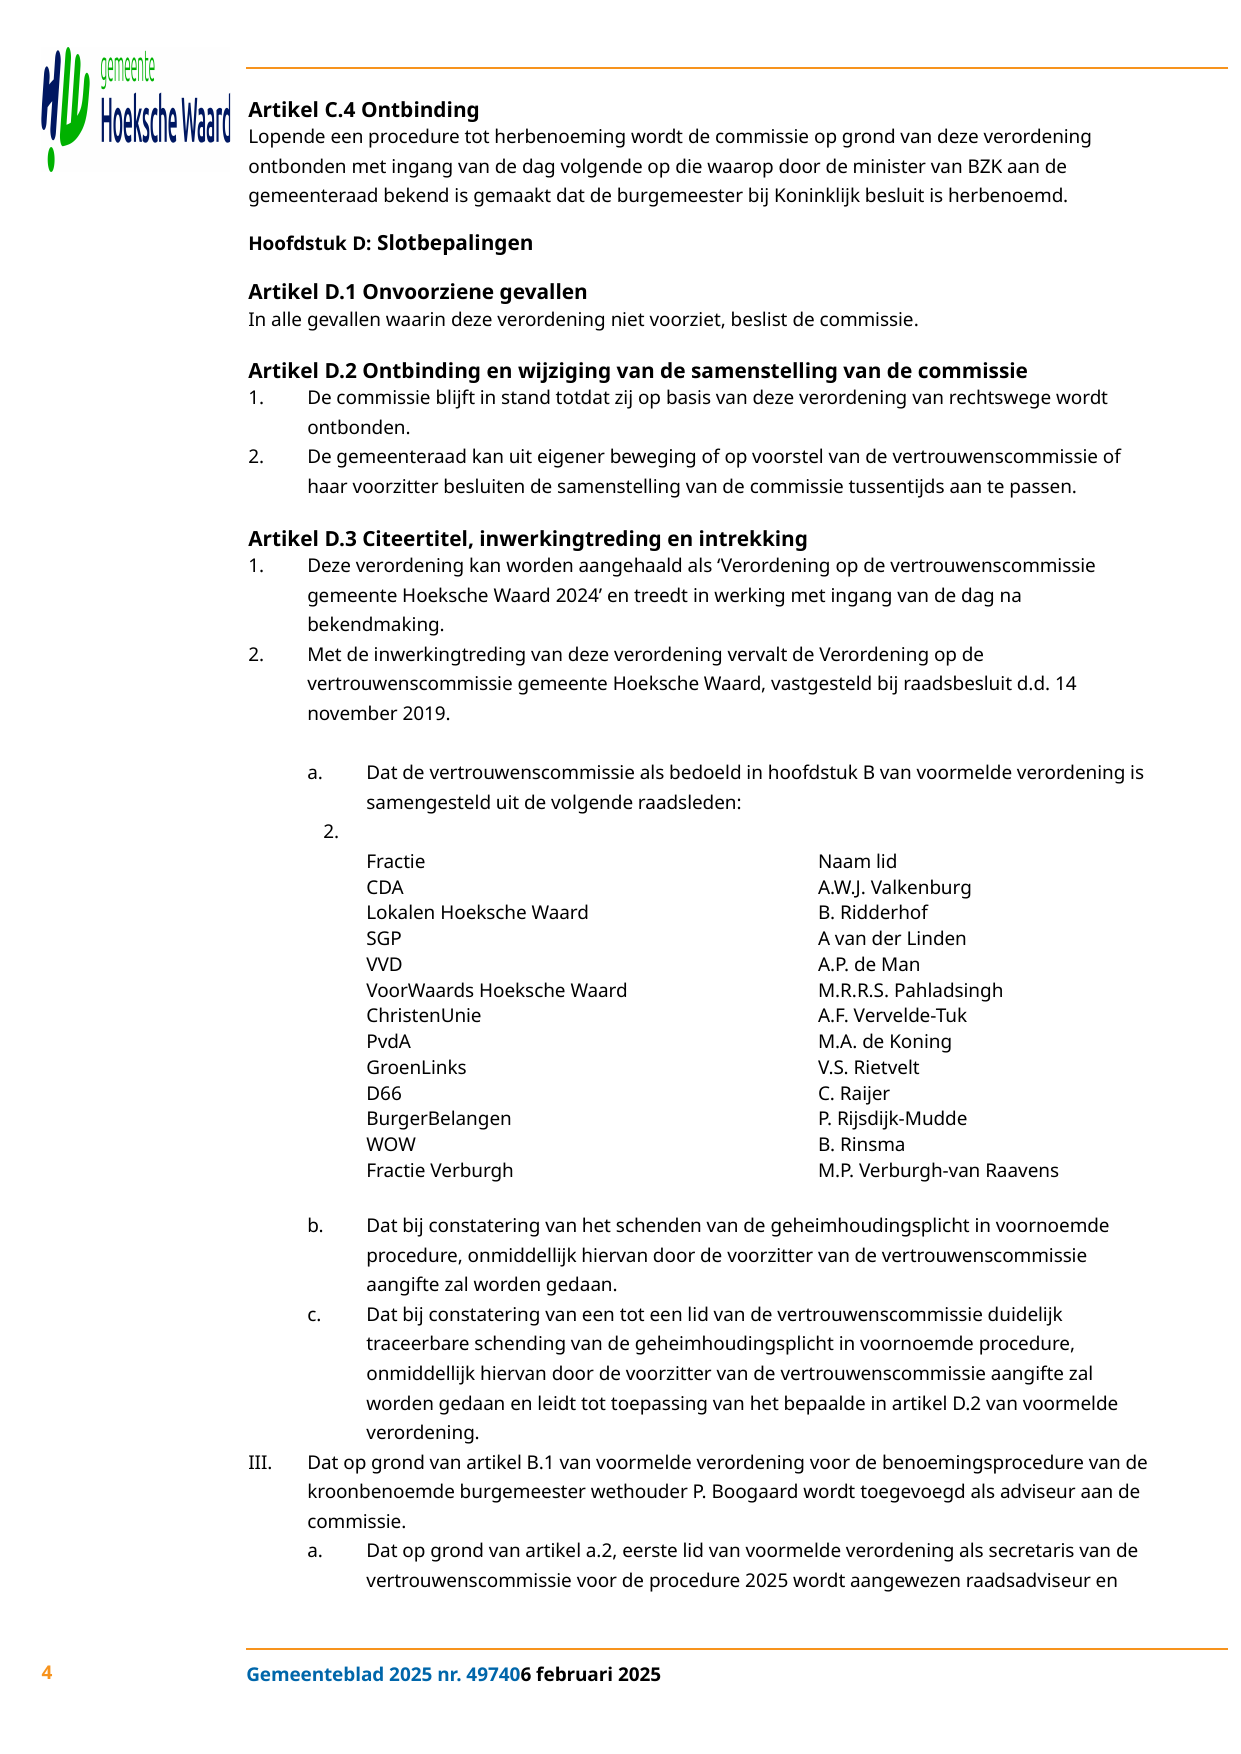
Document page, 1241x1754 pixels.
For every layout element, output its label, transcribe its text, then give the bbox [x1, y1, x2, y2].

table_cell PvdA [366, 1028, 818, 1054]
table_cell BurgerBelangen [366, 1105, 818, 1131]
list Met de inwerkingtreding van deze verordening vervalt de Verordening op de vertrouwenscommissie gemeente Hoeksche Waard, vastgesteld bij raadsbesluit d.d. 14 november 2019. [248, 641, 1152, 726]
table_cell VVD [366, 951, 818, 977]
text Artikel C.4 Ontbinding [248, 95, 1152, 123]
table_cell D66 [366, 1080, 818, 1105]
list Deze verordening kan worden aangehaald als ‘Verordening op de vertrouwenscommissie gemeente Hoeksche Waard 2024’ en treedt in werking met ingang van de dag na bekendmaking. [248, 552, 1152, 637]
table_header Naam lid [818, 848, 1240, 874]
text Artikel D.3 Citeertitel, inwerkingtreding en intrekking [248, 524, 1152, 552]
list Dat op grond van artikel B.1 van voormelde verordening voor de benoemingsprocedure van de kroonbenoemde burgemeester wethouder P. Boogaard wordt toegevoegd als adviseur aan de commissie. [248, 1449, 1152, 1534]
list Dat op grond van artikel a.2, eerste lid van voormelde verordening als secretaris van de vertrouwenscommissie voor de procedure 2025 wordt aangewezen raadsadviseur en [307, 1538, 1152, 1593]
list De commissie blijft in stand totdat zij op basis van deze verordening van rechtswege wordt ontbonden. [248, 384, 1152, 440]
table_cell ChristenUnie [366, 1003, 818, 1028]
table_cell Lokalen Hoeksche Waard [366, 900, 818, 925]
table_cell A.P. de Man [818, 951, 1240, 977]
list Dat bij constatering van een tot een lid van de vertrouwenscommissie duidelijk traceerbare schending van de geheimhoudingsplicht in voornoemde procedure, onmiddellijk hiervan door de voorzitter van de vertrouwenscommissie aangifte zal worden gedaan en leidt tot toepassing van het bepaalde in artikel D.2 van voormelde verordening. [307, 1301, 1152, 1445]
table_cell GroenLinks [366, 1054, 818, 1080]
table_cell Fractie Verburgh [366, 1157, 818, 1183]
text Lopende een procedure tot herbenoeming wordt de commissie op grond van deze verordening ontbonden met ingang van de dag volgende op die waarop door de minister van BZK aan de gemeenteraad bekend is gemaakt dat de burgemeester bij Koninklijk besluit is herbenoemd. [248, 123, 1152, 208]
picture [41, 47, 231, 172]
table_cell B. Ridderhof [818, 900, 1240, 925]
text In alle gevallen waarin deze verordening niet voorziet, beslist de commissie. [248, 306, 1152, 331]
table_cell A van der Linden [818, 925, 1240, 951]
text Artikel D.2 Ontbinding en wijziging van de samenstelling van de commissie [248, 356, 1152, 384]
table_cell VoorWaards Hoeksche Waard [366, 977, 818, 1002]
table_cell M.R.R.S. Pahladsingh [818, 977, 1240, 1002]
text Hoofdstuk D: Slotbepalingen [248, 228, 1152, 256]
list Dat bij constatering van het schenden van de geheimhoudingsplicht in voornoemde procedure, onmiddellijk hiervan door de voorzitter van de vertrouwenscommissie aangifte zal worden gedaan. [307, 1212, 1152, 1297]
table_header Fractie [366, 848, 818, 874]
table_cell A.W.J. Valkenburg [818, 874, 1240, 899]
table_cell SGP [366, 925, 818, 951]
table_cell V.S. Rietvelt [818, 1054, 1240, 1080]
table_cell A.F. Vervelde-Tuk [818, 1003, 1240, 1028]
table_cell B. Rinsma [818, 1131, 1240, 1157]
table_cell M.A. de Koning [818, 1028, 1240, 1054]
table_cell P. Rijsdijk-Mudde [818, 1105, 1240, 1131]
list De gemeenteraad kan uit eigener beweging of op voorstel van de vertrouwenscommissie of haar voorzitter besluiten de samenstelling van de commissie tussentijds aan te passen. [248, 444, 1152, 499]
table_cell CDA [366, 874, 818, 899]
table_cell C. Raijer [818, 1080, 1240, 1105]
text Artikel D.1 Onvoorziene gevallen [248, 277, 1152, 306]
table_cell WOW [366, 1131, 818, 1157]
table_cell M.P. Verburgh-van Raavens [818, 1157, 1240, 1183]
list Dat de vertrouwenscommissie als bedoeld in hoofdstuk B van voormelde verordening is samengesteld uit de volgende raadsleden: [307, 759, 1152, 814]
